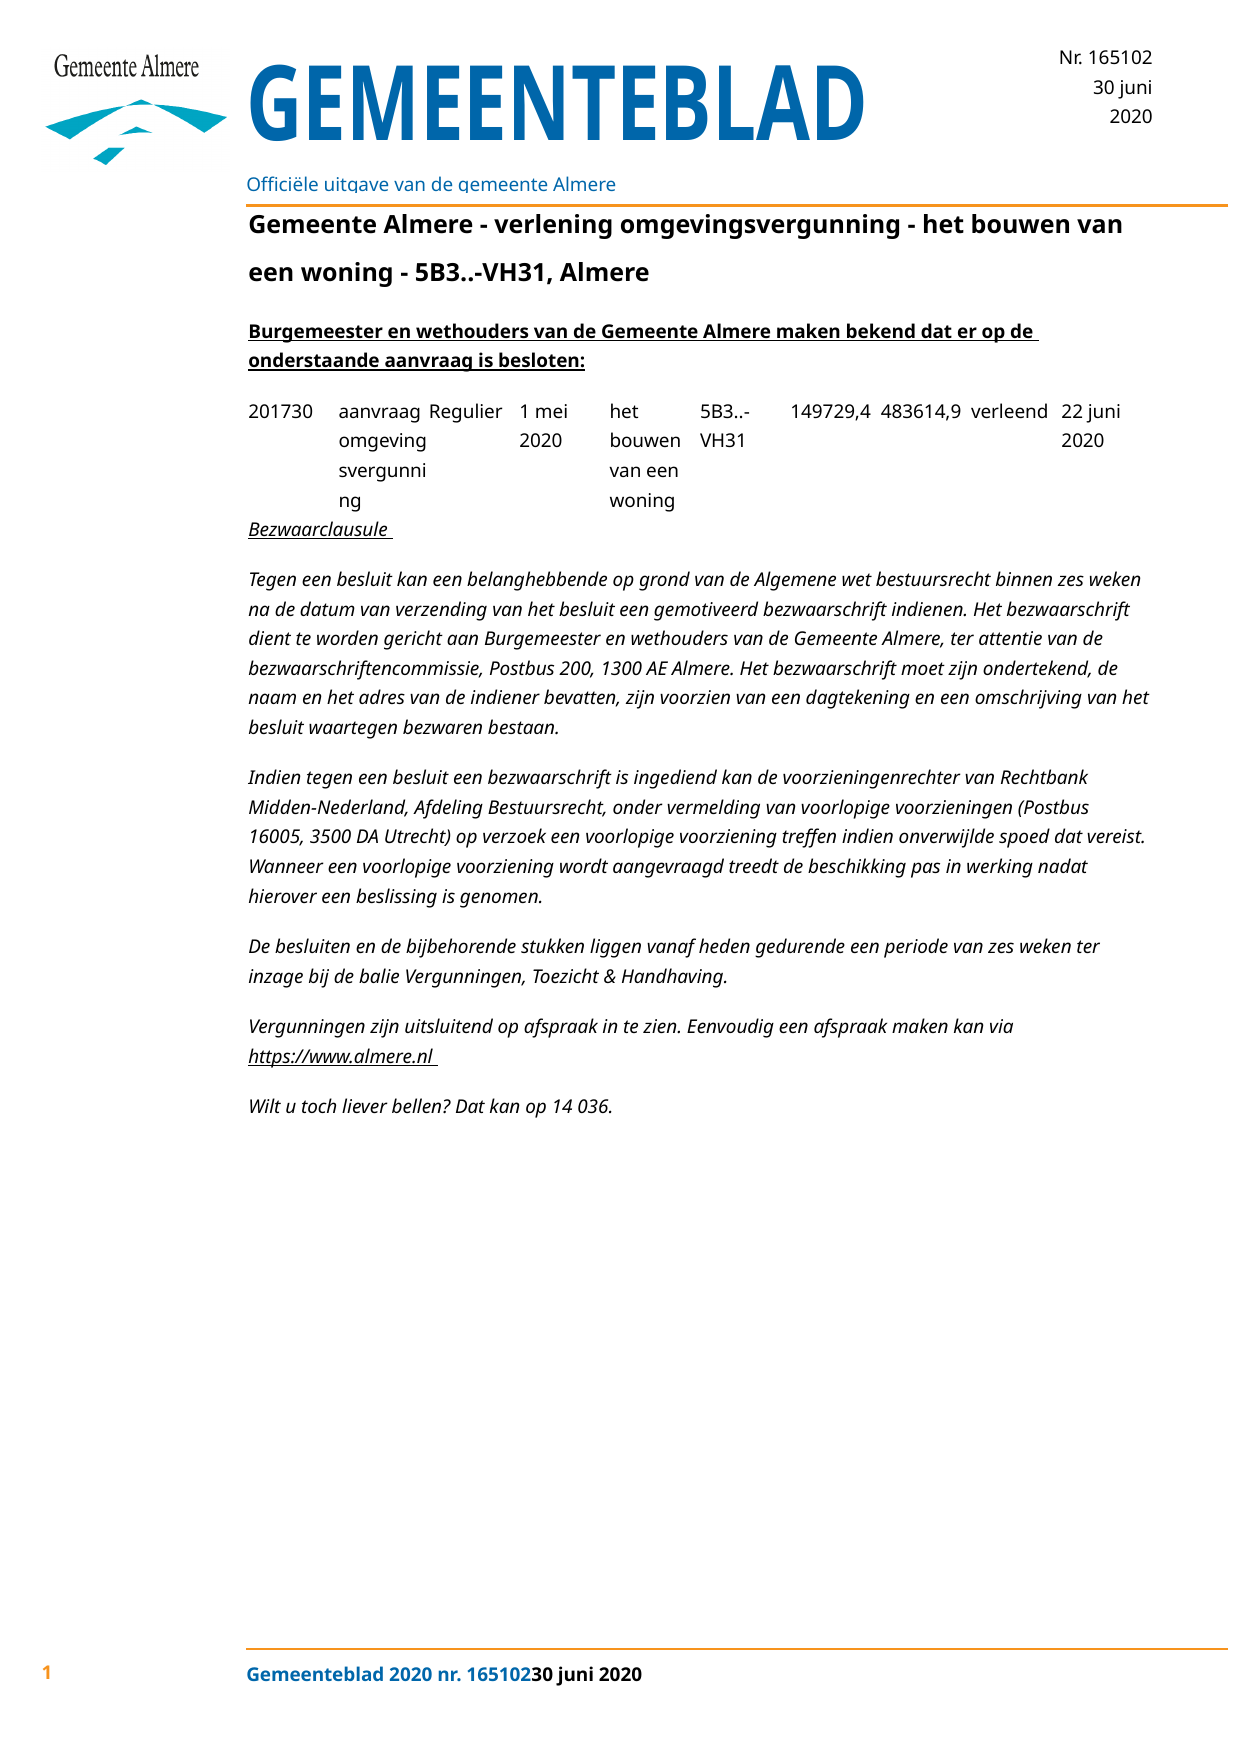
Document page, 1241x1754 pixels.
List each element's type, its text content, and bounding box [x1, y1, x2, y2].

text Bezwaarclausule [248, 516, 1152, 541]
text Wilt u toch liever bellen? Dat kan op 14 036. [248, 1093, 1152, 1119]
text De besluiten en de bijbehorende stukken liggen vanaf heden gedurende een periode van zes weken ter inzage bij de balie Vergunningen, Toezicht & Handhaving. [248, 933, 1152, 988]
text Vergunningen zijn uitsluitend op afspraak in te zien. Eenvoudig een afspraak maken kan via https://www.almere.nl [248, 1013, 1152, 1068]
table_header 1 mei 2020 [519, 398, 609, 512]
table_header 5B3..-VH31 [700, 398, 790, 512]
table_header het bouwen van een woning [609, 398, 700, 512]
table_header 149729,4 [790, 398, 881, 512]
text Indien tegen een besluit een bezwaarschrift is ingediend kan de voorzieningenrechter van Rechtbank Midden-Nederland, Afdeling Bestuursrecht, onder vermelding van voorlopige voorzieningen (Postbus 16005, 3500 DA Utrecht) op verzoek een voorlopige voorziening treffen indien onverwijlde spoed dat vereist. Wanneer een voorlopige voorziening wordt aangevraagd treedt de beschikking pas in werking nadat hierover een beslissing is genomen. [248, 764, 1152, 908]
table_header 483614,9 [881, 398, 971, 512]
table_header aanvraag omgevingsvergunning [338, 398, 429, 512]
picture [41, 47, 231, 172]
text Tegen een besluit kan een belanghebbende op grond van de Algemene wet bestuursrecht binnen zes weken na de datum van verzending van het besluit een gemotiveerd bezwaarschrift indienen. Het bezwaarschrift dient te worden gericht aan Burgemeester en wethouders van de Gemeente Almere, ter attentie van de bezwaarschriftencommissie, Postbus 200, 1300 AE Almere. Het bezwaarschrift moet zijn ondertekend, de naam en het adres van de indiener bevatten, zijn voorzien van een dagtekening en een omschrijving van het besluit waartegen bezwaren bestaan. [248, 566, 1152, 740]
text Burgemeester en wethouders van de Gemeente Almere maken bekend dat er op de onderstaande aanvraag is besloten: [248, 318, 1152, 373]
table_header 22 juni 2020 [1061, 398, 1152, 512]
table_header 201730 [248, 398, 338, 512]
text Gemeente Almere - verlening omgevingsvergunning - het bouwen van een woning - 5B3..-VH31, Almere [248, 207, 1152, 288]
table_header Regulier [429, 398, 519, 512]
table_header verleend [971, 398, 1061, 512]
